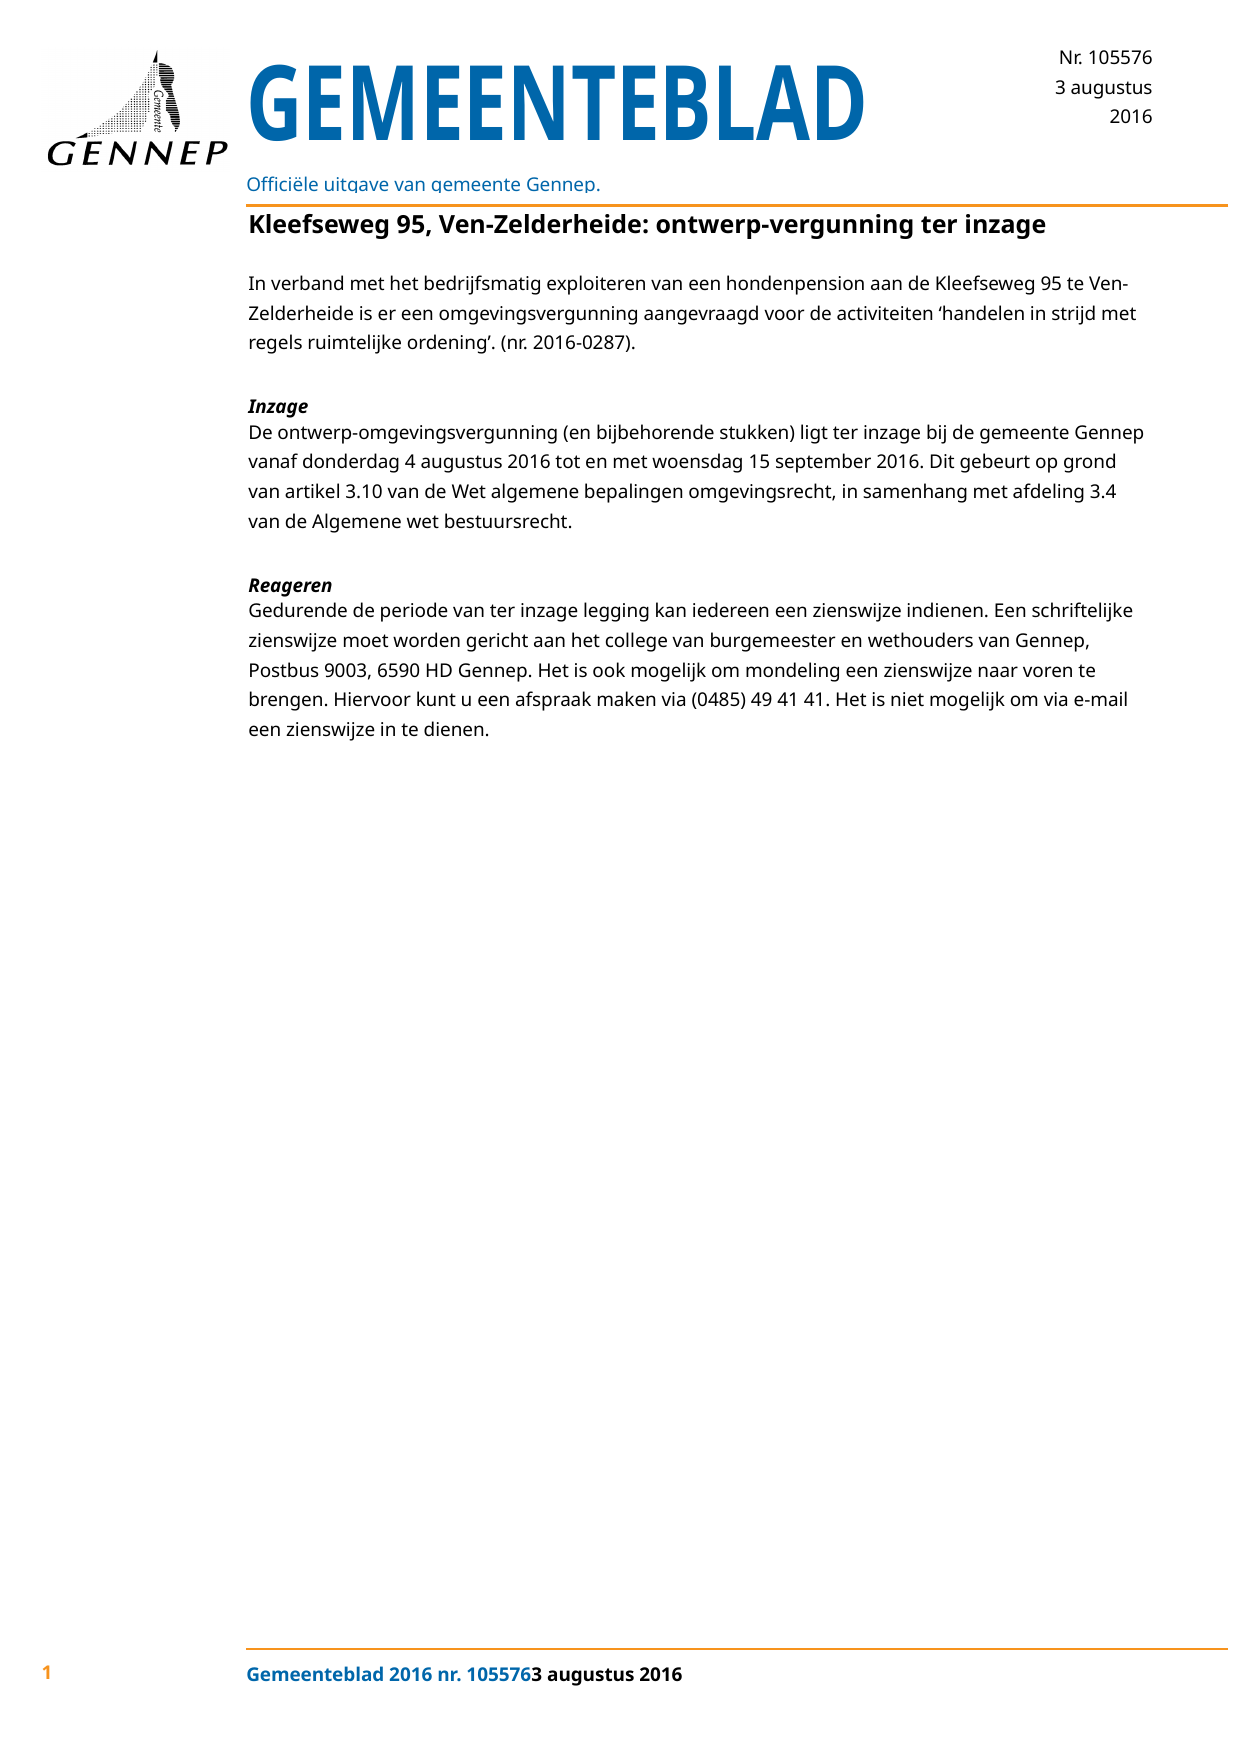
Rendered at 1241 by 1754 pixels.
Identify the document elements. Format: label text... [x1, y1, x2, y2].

text In verband met het bedrijfsmatig exploiteren van een hondenpension aan de Kleefseweg 95 te Ven-Zelderheide is er een omgevingsvergunning aangevraagd voor de activiteiten ‘handelen in strijd met regels ruimtelijke ordening’. (nr. 2016-0287). [248, 270, 1152, 355]
text De ontwerp-omgevingsvergunning (en bijbehorende stukken) ligt ter inzage bij de gemeente Gennep vanaf donderdag 4 augustus 2016 tot en met woensdag 15 september 2016. Dit gebeurt op grond van artikel 3.10 van de Wet algemene bepalingen omgevingsrecht, in samenhang met afdeling 3.4 van de Algemene wet bestuursrecht. [248, 419, 1152, 534]
text Gedurende de periode van ter inzage legging kan iedereen een zienswijze indienen. Een schriftelijke zienswijze moet worden gericht aan het college van burgemeester en wethouders van Gennep, Postbus 9003, 6590 HD Gennep. Het is ook mogelijk om mondeling een zienswijze naar voren te brengen. Hiervoor kunt u een afspraak maken via (0485) 49 41 41. Het is niet mogelijk om via e-mail een zienswijze in te dienen. [248, 598, 1152, 742]
text Reageren [248, 572, 1152, 598]
text Inzage [248, 393, 1152, 419]
text Kleefseweg 95, Ven-Zelderheide: ontwerp-vergunning ter inzage [248, 207, 1152, 241]
picture [41, 47, 231, 172]
